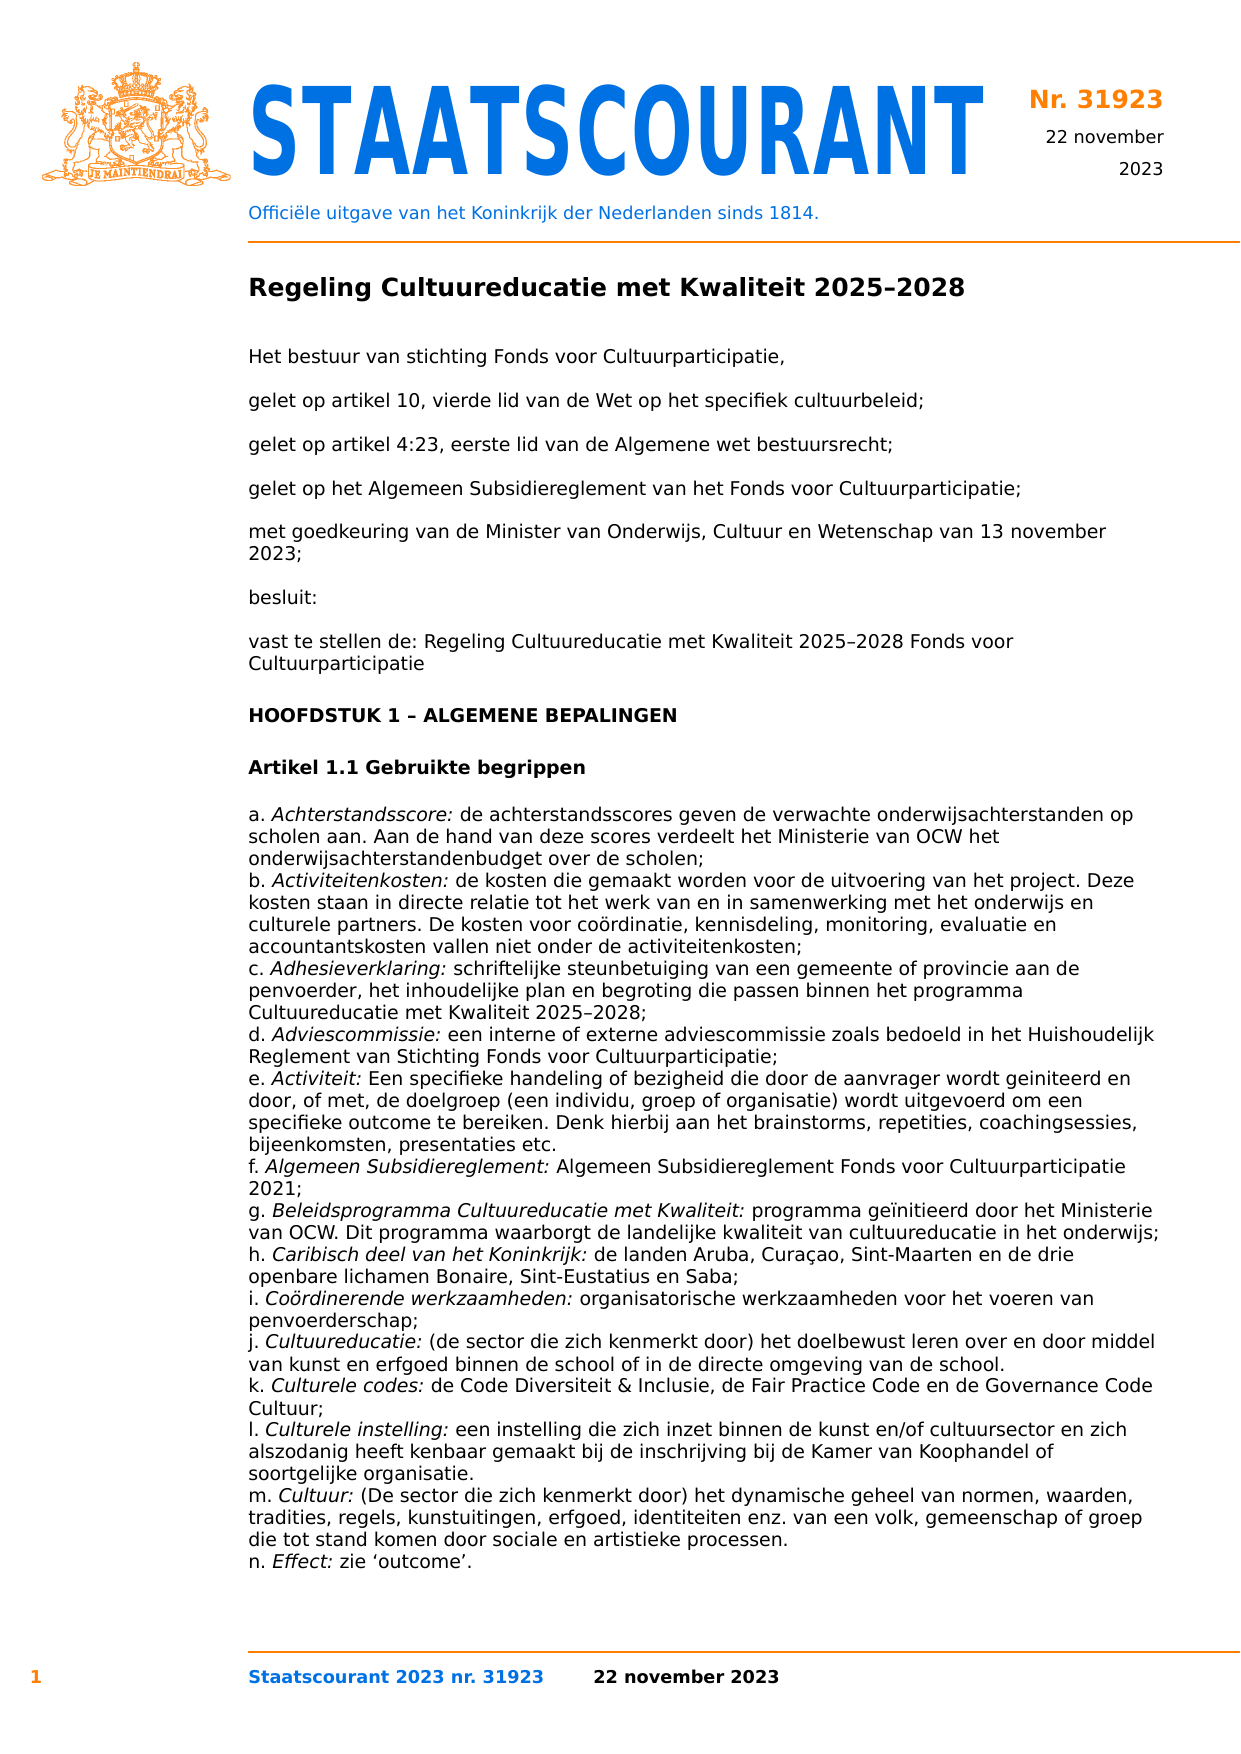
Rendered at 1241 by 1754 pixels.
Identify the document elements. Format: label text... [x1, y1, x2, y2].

picture [41, 62, 231, 186]
text k. Culturele codes: de Code Diversiteit & Inclusie, de Fair Practice Code en de Governance Code Cultuur; [248, 1375, 1163, 1419]
text n. Effect: zie ‘outcome’. [248, 1551, 1163, 1573]
table_header [25, 62, 248, 241]
text f. Algemeen Subsidiereglement: Algemeen Subsidiereglement Fonds voor Cultuurparticipatie 2021; [248, 1156, 1163, 1199]
text h. Caribisch deel van het Koninkrijk: de landen Aruba, Curaçao, Sint-Maarten en de drie openbare lichamen Bonaire, Sint-Eustatius en Saba; [248, 1243, 1163, 1287]
subtitle HOOFDSTUK 1 – ALGEMENE BEPALINGEN [248, 705, 1163, 727]
table_header STAATSCOURANT [248, 62, 998, 203]
text e. Activiteit: Een specifieke handeling of bezigheid die door de aanvrager wordt geiniteerd en door, of met, de doelgroep (een individu, groep of organisatie) wordt uitgevoerd om een specifieke outcome te bereiken. Denk hierbij aan het brainstorms, repetities, coachingsessies, bijeenkomsten, presentaties etc. [248, 1068, 1163, 1156]
text d. Adviescommissie: een interne of externe adviescommissie zoals bedoeld in het Huishoudelijk Reglement van Stichting Fonds voor Cultuurparticipatie; [248, 1024, 1163, 1068]
subtitle Regeling Cultuureducatie met Kwaliteit 2025–2028 [248, 273, 1163, 302]
text l. Culturele instelling: een instelling die zich inzet binnen de kunst en/of cultuursector en zich alszodanig heeft kenbaar gemaakt bij de inschrijving bij de Kamer van Koophandel of soortgelijke organisatie. [248, 1419, 1163, 1485]
text gelet op artikel 4:23, eerste lid van de Algemene wet bestuursrecht; [248, 434, 1163, 456]
text vast te stellen de: Regeling Cultuureducatie met Kwaliteit 2025–2028 Fonds voor Cultuurparticipatie [248, 631, 1163, 675]
text gelet op artikel 10, vierde lid van de Wet op het specifiek cultuurbeleid; [248, 390, 1163, 412]
text gelet op het Algemeen Subsidiereglement van het Fonds voor Cultuurparticipatie; [248, 477, 1163, 499]
text met goedkeuring van de Minister van Onderwijs, Cultuur en Wetenschap van 13 november 2023; [248, 521, 1163, 565]
text b. Activiteitenkosten: de kosten die gemaakt worden voor de uitvoering van het project. Deze kosten staan in directe relatie tot het werk van en in samenwerking met het onderwijs en culturele partners. De kosten voor coördinatie, kennisdeling, monitoring, evaluatie en accountantskosten vallen niet onder de activiteitenkosten; [248, 870, 1163, 958]
table_header Nr. 31923 [998, 62, 1240, 121]
text m. Cultuur: (De sector die zich kenmerkt door) het dynamische geheel van normen, waarden, tradities, regels, kunstuitingen, erfgoed, identiteiten enz. van een volk, gemeenschap of groep die tot stand komen door sociale en artistieke processen. [248, 1485, 1163, 1551]
text i. Coördinerende werkzaamheden: organisatorische werkzaamheden voor het voeren van penvoerderschap; [248, 1287, 1163, 1331]
text besluit: [248, 587, 1163, 609]
text c. Adhesieverklaring: schriftelijke steunbetuiging van een gemeente of provincie aan de penvoerder, het inhoudelijke plan en begroting die passen binnen het programma Cultuureducatie met Kwaliteit 2025–2028; [248, 958, 1163, 1024]
table_cell Officiële uitgave van het Koninkrijk der Nederlanden sinds 1814. [248, 203, 1240, 241]
subtitle Artikel 1.1 Gebruikte begrippen [248, 757, 1163, 779]
text j. Cultuureducatie: (de sector die zich kenmerkt door) het doelbewust leren over en door middel van kunst en erfgoed binnen de school of in de directe omgeving van de school. [248, 1331, 1163, 1375]
text a. Achterstandsscore: de achterstandsscores geven de verwachte onderwijsachterstanden op scholen aan. Aan de hand van deze scores verdeelt het Ministerie van OCW het onderwijsachterstandenbudget over de scholen; [248, 804, 1163, 870]
text Het bestuur van stichting Fonds voor Cultuurparticipatie, [248, 346, 1163, 368]
table_cell 2023 [998, 153, 1240, 203]
table_cell 22 november [998, 121, 1240, 153]
text g. Beleidsprogramma Cultuureducatie met Kwaliteit: programma geïnitieerd door het Ministerie van OCW. Dit programma waarborgt de landelijke kwaliteit van cultuureducatie in het onderwijs; [248, 1199, 1163, 1243]
